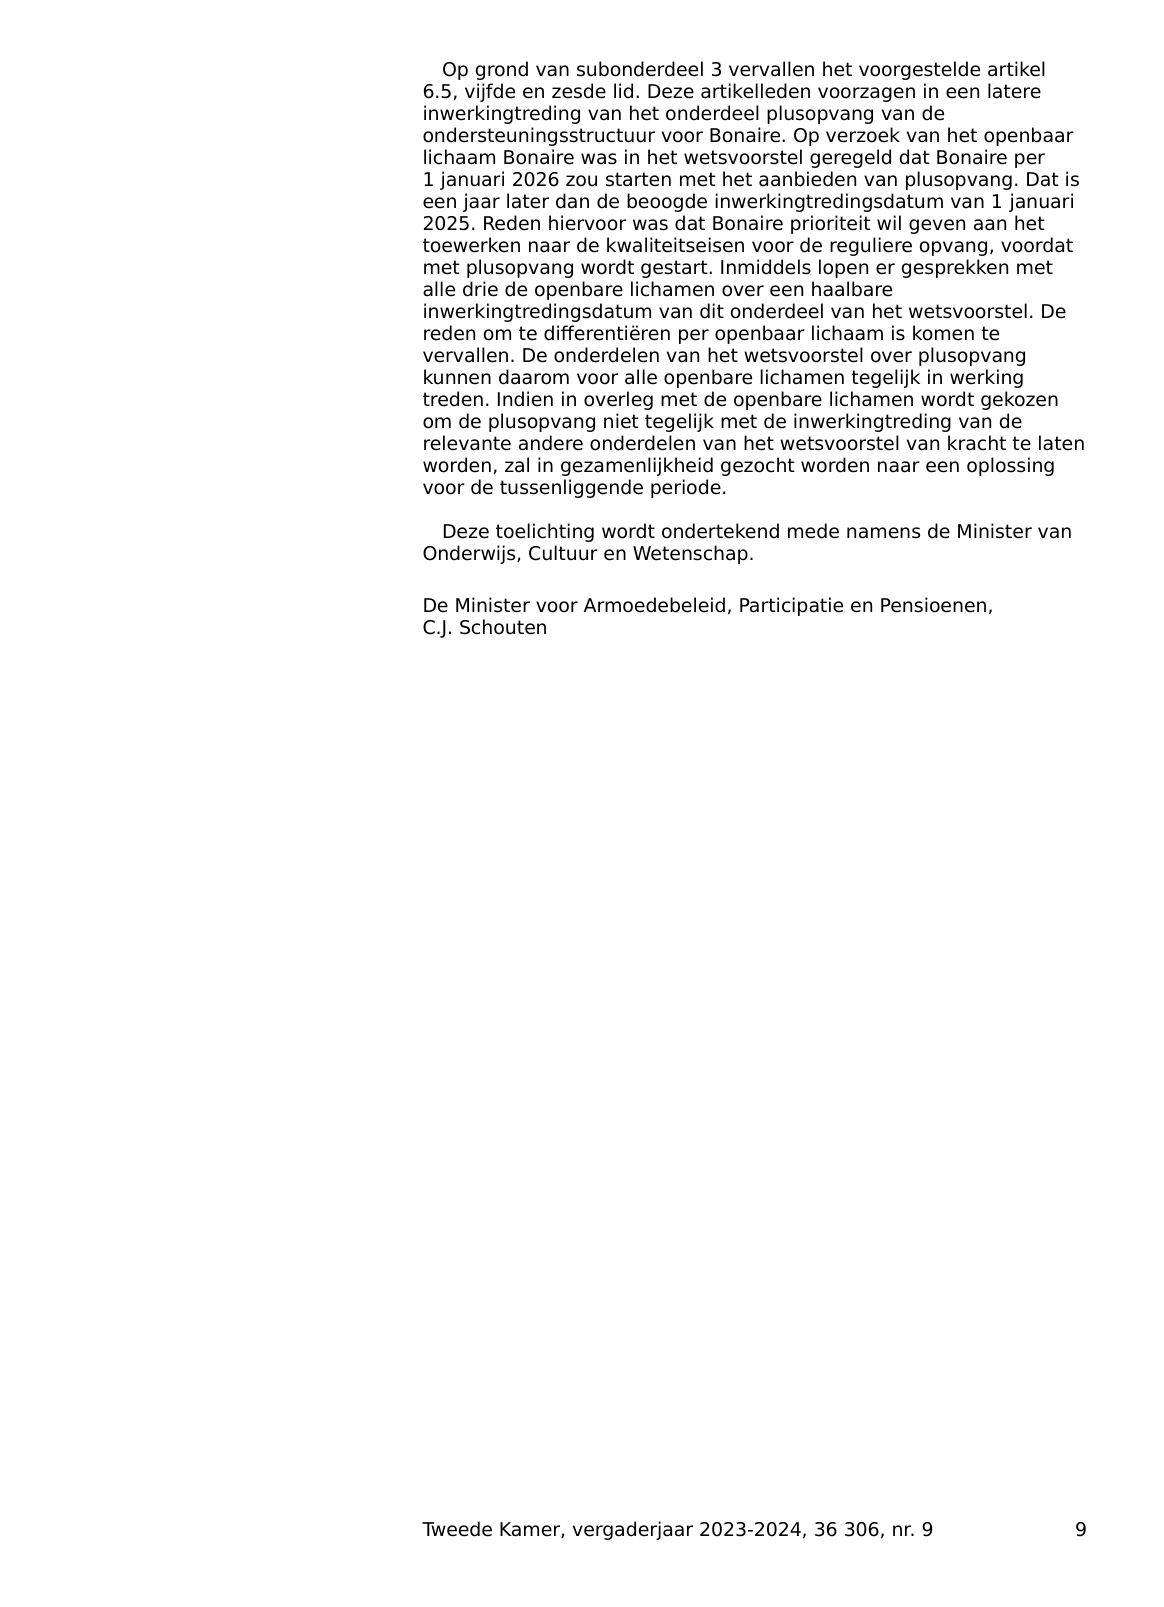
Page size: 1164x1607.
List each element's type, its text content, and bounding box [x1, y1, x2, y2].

text Deze toelichting wordt ondertekend mede namens de Minister van Onderwijs, Cultuur en Wetenschap. [422, 521, 1087, 565]
text Op grond van subonderdeel 3 vervallen het voorgestelde artikel 6.5, vijfde en zesde lid. Deze artikelleden voorzagen in een latere inwerkingtreding van het onderdeel plusopvang van de ondersteuningsstructuur voor Bonaire. Op verzoek van het openbaar lichaam Bonaire was in het wetsvoorstel geregeld dat Bonaire per 1 januari 2026 zou starten met het aanbieden van plusopvang. Dat is een jaar later dan de beoogde inwerkingtredingsdatum van 1 januari 2025. Reden hiervoor was dat Bonaire prioriteit wil geven aan het toewerken naar de kwaliteitseisen voor de reguliere opvang, voordat met plusopvang wordt gestart. Inmiddels lopen er gesprekken met alle drie de openbare lichamen over een haalbare inwerkingtredingsdatum van dit onderdeel van het wetsvoorstel. De reden om te differentiëren per openbaar lichaam is komen te vervallen. De onderdelen van het wetsvoorstel over plusopvang kunnen daarom voor alle openbare lichamen tegelijk in werking treden. Indien in overleg met de openbare lichamen wordt gekozen om de plusopvang niet tegelijk met de inwerkingtreding van de relevante andere onderdelen van het wetsvoorstel van kracht te laten worden, zal in gezamenlijkheid gezocht worden naar een oplossing voor de tussenliggende periode. [422, 59, 1087, 499]
text De Minister voor Armoedebeleid, Participatie en Pensioenen, C.J. Schouten [422, 595, 1087, 639]
